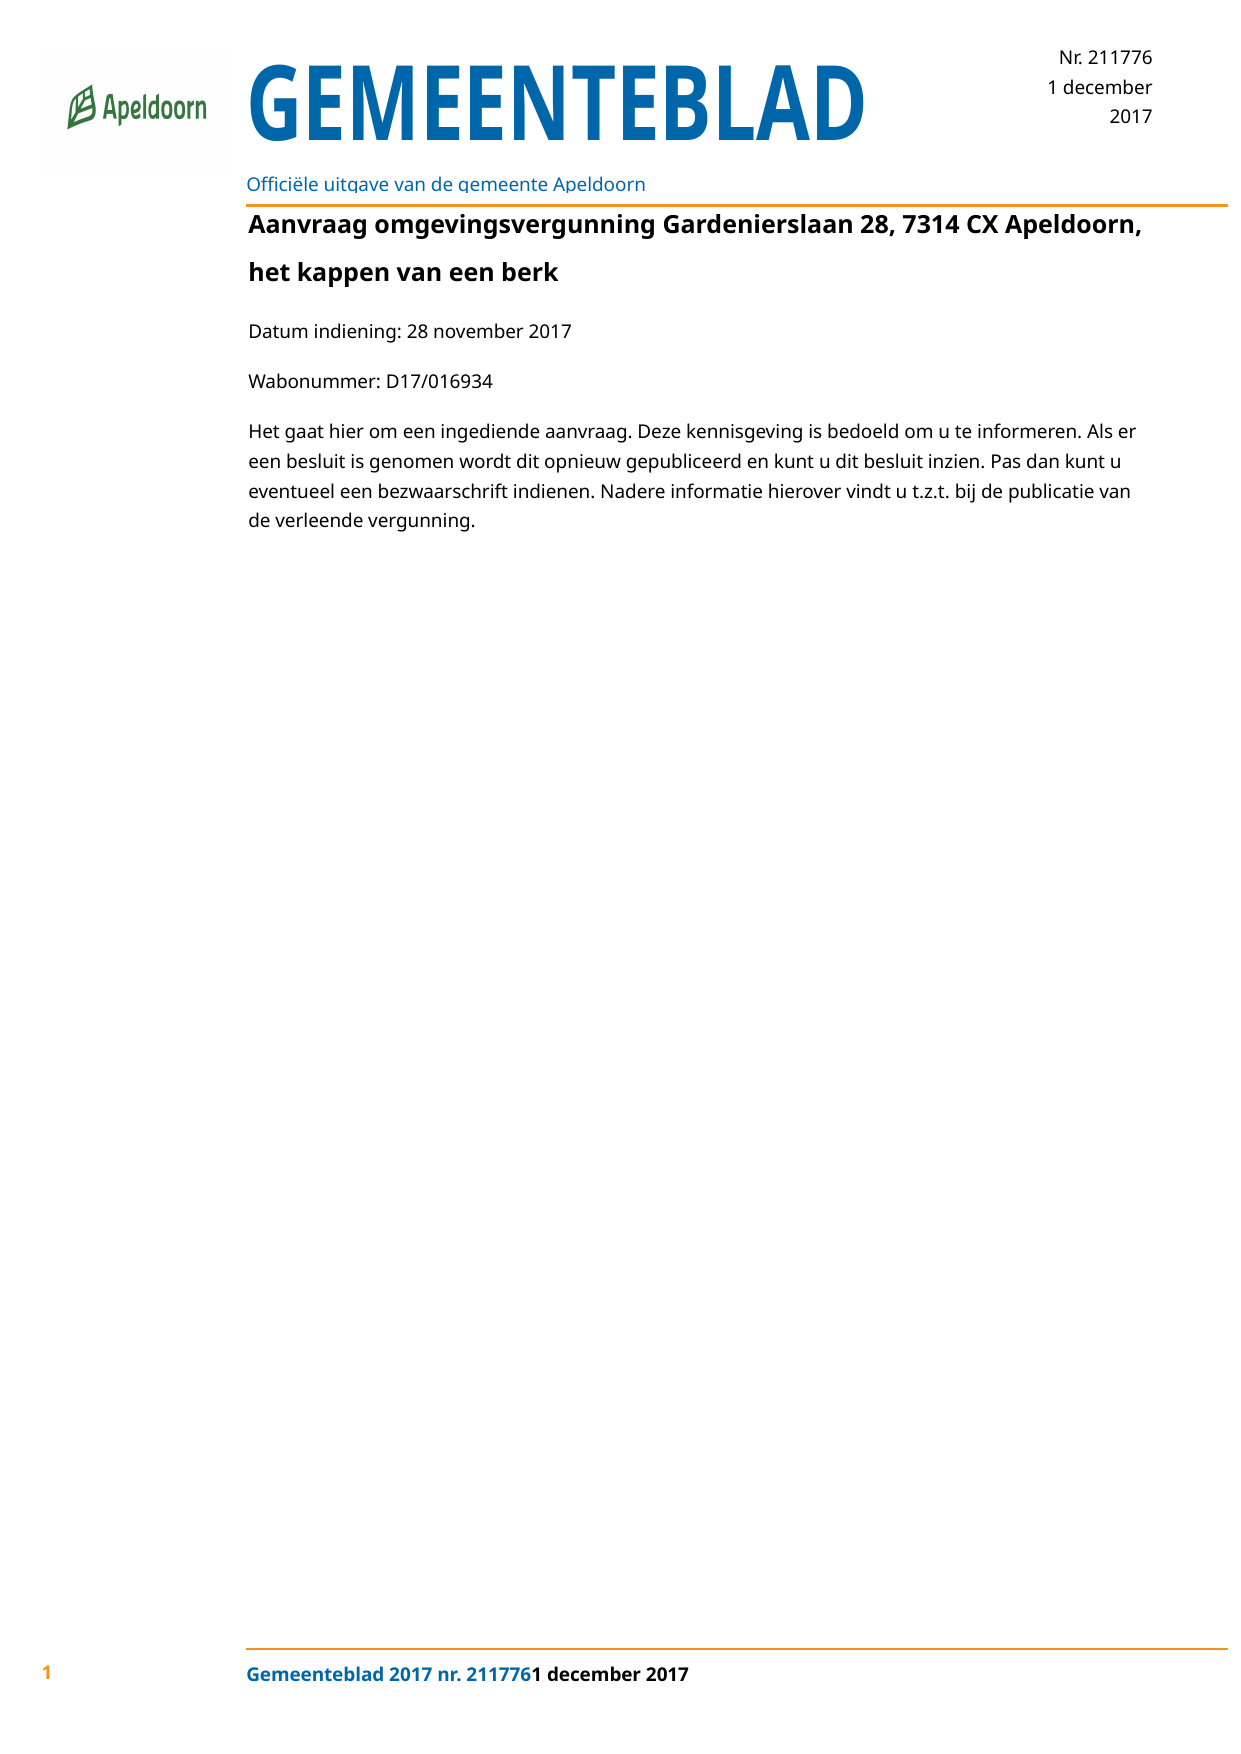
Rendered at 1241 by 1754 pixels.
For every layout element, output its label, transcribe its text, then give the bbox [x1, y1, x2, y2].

text Het gaat hier om een ingediende aanvraag. Deze kennisgeving is bedoeld om u te informeren. Als er een besluit is genomen wordt dit opnieuw gepubliceerd en kunt u dit besluit inzien. Pas dan kunt u eventueel een bezwaarschrift indienen. Nadere informatie hierover vindt u t.z.t. bij de publicatie van de verleende vergunning. [248, 419, 1152, 533]
text Wabonummer: D17/016934 [248, 368, 1152, 394]
picture [41, 47, 231, 172]
text Aanvraag omgevingsvergunning Gardenierslaan 28, 7314 CX Apeldoorn, het kappen van een berk [248, 207, 1152, 288]
text Datum indiening: 28 november 2017 [248, 318, 1152, 344]
